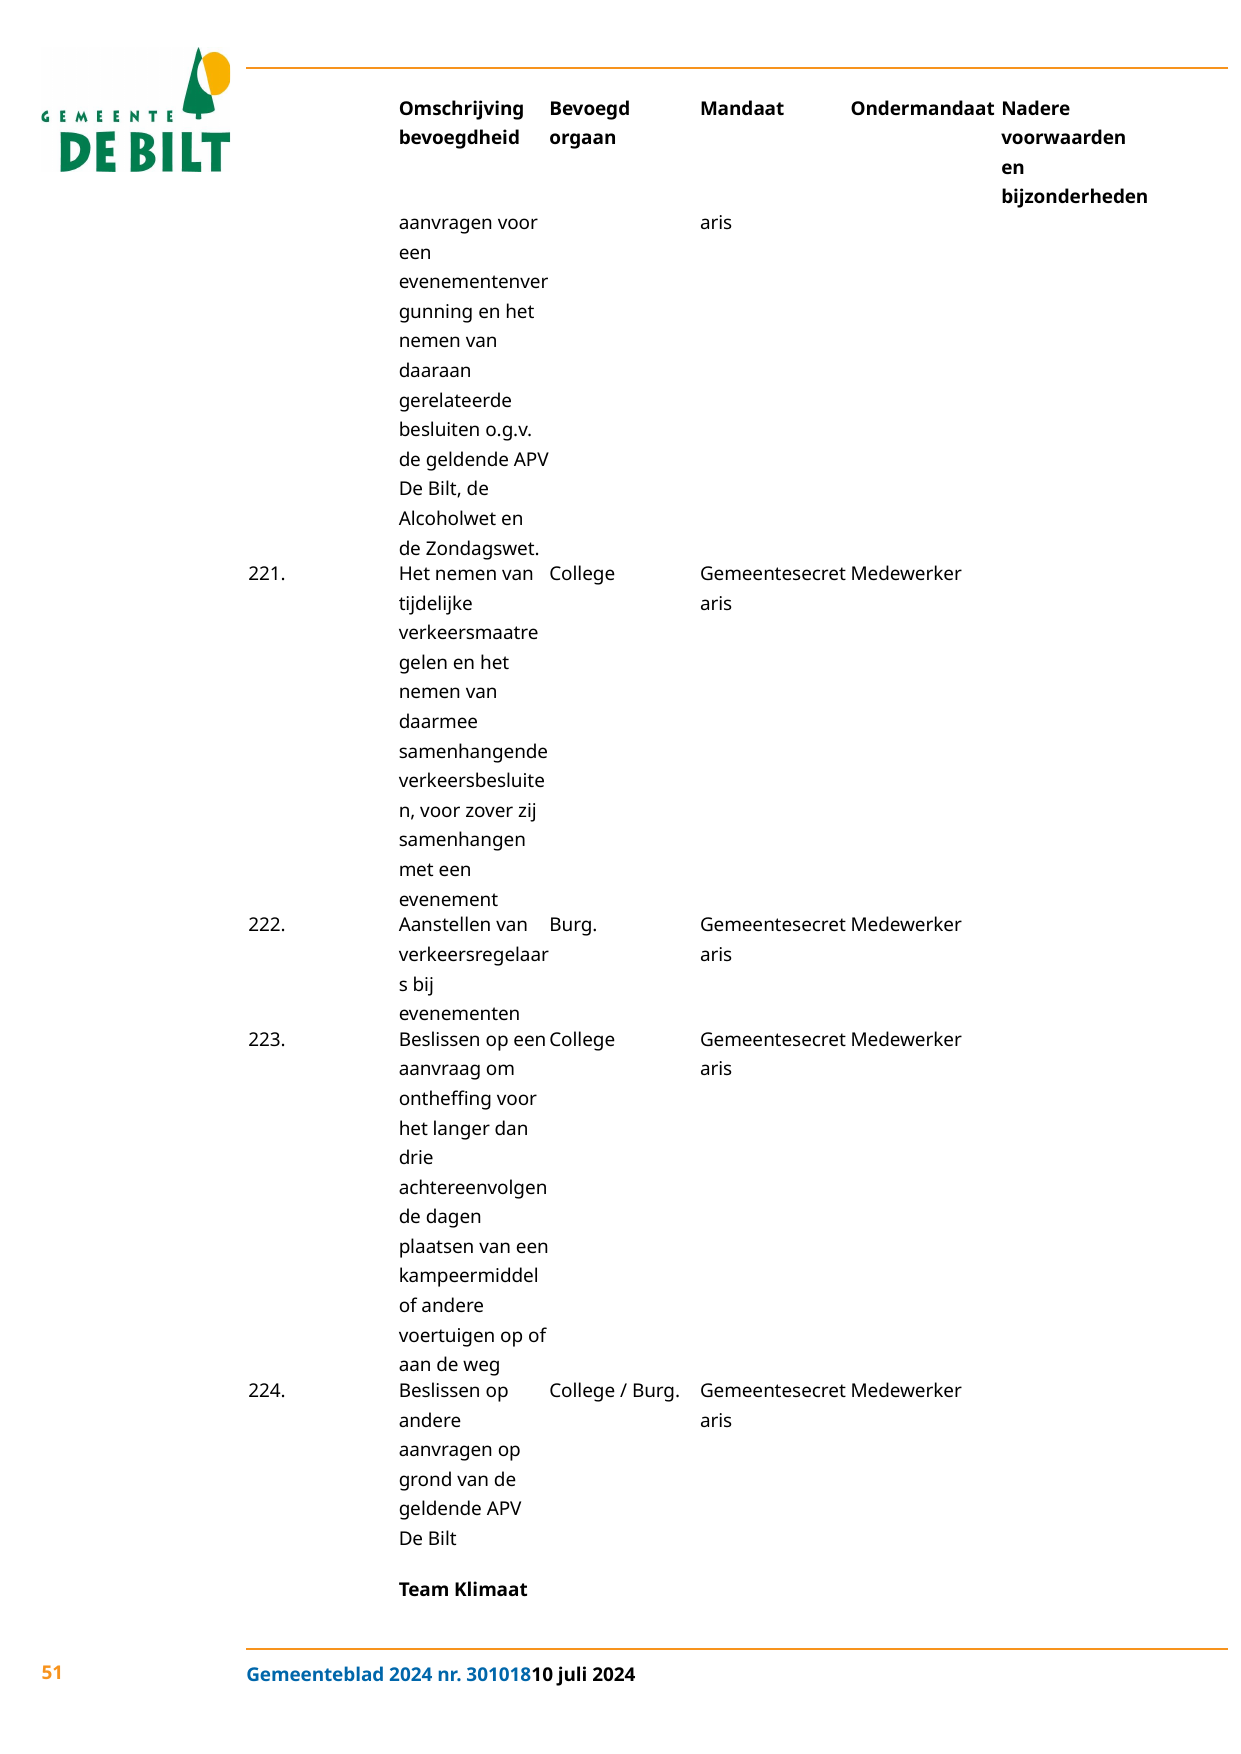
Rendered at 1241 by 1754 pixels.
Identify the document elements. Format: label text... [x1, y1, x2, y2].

table_cell [1001, 209, 1152, 560]
table_cell [248, 1551, 398, 1577]
table_cell [399, 1551, 549, 1577]
table_cell 223. [248, 1026, 398, 1377]
table_cell College / Burg. [549, 1377, 700, 1551]
table_cell [1001, 1551, 1152, 1577]
table_cell Medewerker [850, 560, 1001, 912]
table_cell aris [700, 209, 850, 560]
table_cell Gemeentesecretaris [700, 1377, 850, 1551]
table_cell 221. [248, 560, 398, 912]
table_cell Gemeentesecretaris [700, 1026, 850, 1377]
table_cell Burg. [549, 912, 700, 1026]
table_header Bevoegd orgaan [549, 95, 700, 209]
table_cell [1001, 560, 1152, 912]
table_cell [700, 1551, 850, 1577]
table_header [248, 95, 398, 209]
table_cell [549, 1551, 700, 1577]
table_cell [1001, 1577, 1152, 1602]
table_cell [549, 209, 700, 560]
table_header Omschrijving bevoegdheid [399, 95, 549, 209]
table_cell [248, 209, 398, 560]
table_cell 222. [248, 912, 398, 1026]
table_cell 224. [248, 1377, 398, 1551]
table_cell Beslissen op andere aanvragen op grond van de geldende APV De Bilt [399, 1377, 549, 1551]
table_cell Medewerker [850, 912, 1001, 1026]
picture [41, 47, 231, 172]
table_cell Medewerker [850, 1377, 1001, 1551]
table_cell [549, 1577, 700, 1602]
table_cell [1001, 912, 1152, 1026]
table_cell [850, 1577, 1001, 1602]
table_cell Gemeentesecretaris [700, 560, 850, 912]
table_header Nadere voorwaarden en bijzonderheden [1001, 95, 1152, 209]
table_header Ondermandaat [850, 95, 1001, 209]
table_cell Het nemen van tijdelijke verkeersmaatregelen en het nemen van daarmee samenhangende verkeersbesluiten, voor zover zij samenhangen met een evenement [399, 560, 549, 912]
table_cell College [549, 1026, 700, 1377]
table_cell Aanstellen van verkeersregelaars bij evenementen [399, 912, 549, 1026]
table_cell College [549, 560, 700, 912]
table_cell [1001, 1026, 1152, 1377]
table_cell Medewerker [850, 1026, 1001, 1377]
table_cell [700, 1577, 850, 1602]
table_cell Beslissen op een aanvraag om ontheffing voor het langer dan drie achtereenvolgende dagen plaatsen van een kampeermiddel of andere voertuigen op of aan de weg [399, 1026, 549, 1377]
table_cell [248, 1577, 398, 1602]
table_cell Gemeentesecretaris [700, 912, 850, 1026]
table_cell aanvragen voor een evenementenvergunning en het nemen van daaraan gerelateerde besluiten o.g.v. de geldende APV De Bilt, de Alcoholwet en de Zondagswet. [399, 209, 549, 560]
table_header Mandaat [700, 95, 850, 209]
table_cell [1001, 1377, 1152, 1551]
table_cell Team Klimaat [399, 1577, 549, 1602]
table_cell [850, 209, 1001, 560]
table_cell [850, 1551, 1001, 1577]
